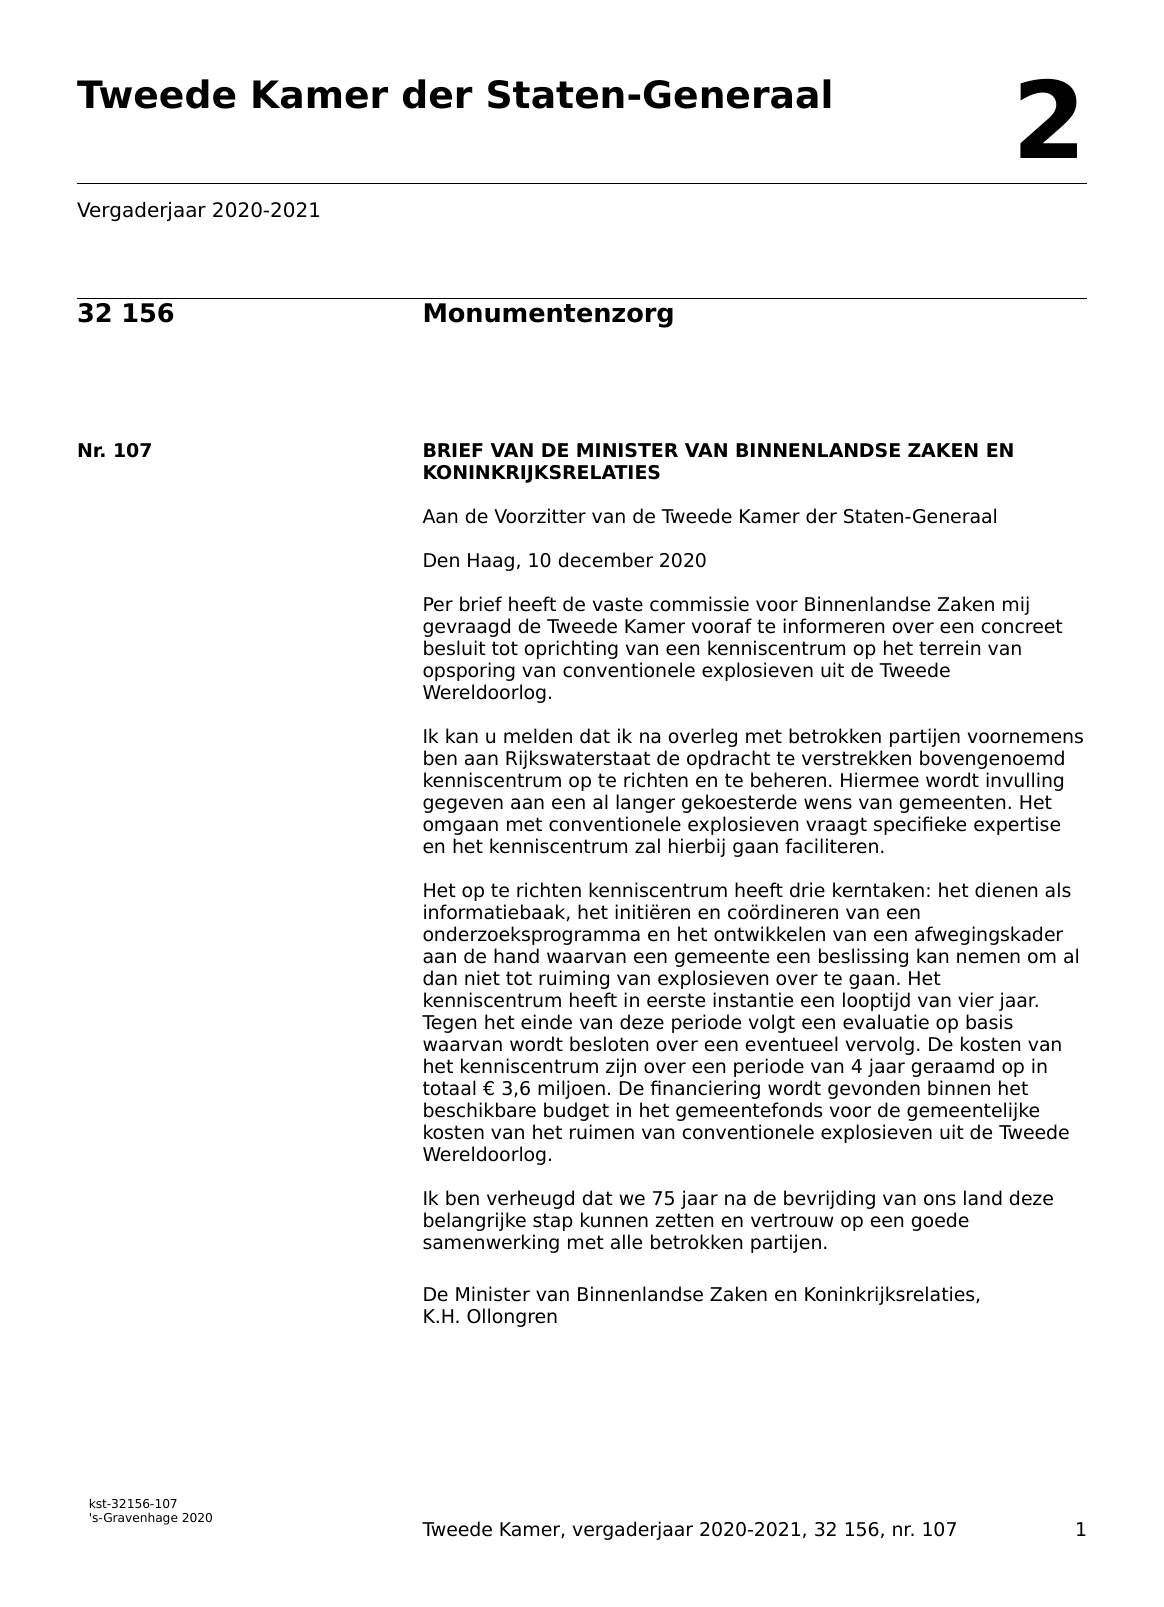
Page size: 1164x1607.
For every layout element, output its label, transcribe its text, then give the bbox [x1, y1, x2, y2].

text kst-32156-107 [88, 1497, 323, 1511]
text 's-Gravenhage 2020 [88, 1511, 323, 1525]
text Aan de Voorzitter van de Tweede Kamer der Staten-Generaal [422, 506, 1087, 528]
table_cell Vergaderjaar 2020-2021 [77, 184, 1087, 298]
text Den Haag, 10 december 2020 [422, 550, 1087, 572]
table_header 2 [886, 59, 1087, 183]
text Ik ben verheugd dat we 75 jaar na de bevrijding van ons land deze belangrijke stap kunnen zetten en vertrouw op een goede samenwerking met alle betrokken partijen. [422, 1188, 1087, 1254]
subtitle Nr. 107 BRIEF VAN DE MINISTER VAN BINNENLANDSE ZAKEN EN KONINKRIJKSRELATIES [77, 440, 1087, 484]
text Per brief heeft de vaste commissie voor Binnenlandse Zaken mij gevraagd de Tweede Kamer vooraf te informeren over een concreet besluit tot oprichting van een kenniscentrum op het terrein van opsporing van conventionele explosieven uit de Tweede Wereldoorlog. [422, 594, 1087, 704]
table_header Tweede Kamer der Staten-Generaal [77, 59, 886, 183]
subtitle 32 156 Monumentenzorg [77, 299, 1087, 329]
text De Minister van Binnenlandse Zaken en Koninkrijksrelaties, K.H. Ollongren [422, 1284, 1087, 1328]
text Ik kan u melden dat ik na overleg met betrokken partijen voornemens ben aan Rijkswaterstaat de opdracht te verstrekken bovengenoemd kenniscentrum op te richten en te beheren. Hiermee wordt invulling gegeven aan een al langer gekoesterde wens van gemeenten. Het omgaan met conventionele explosieven vraagt specifieke expertise en het kenniscentrum zal hierbij gaan faciliteren. [422, 726, 1087, 858]
text Het op te richten kenniscentrum heeft drie kerntaken: het dienen als informatiebaak, het initiëren en coördineren van een onderzoeksprogramma en het ontwikkelen van een afwegingskader aan de hand waarvan een gemeente een beslissing kan nemen om al dan niet tot ruiming van explosieven over te gaan. Het kenniscentrum heeft in eerste instantie een looptijd van vier jaar. Tegen het einde van deze periode volgt een evaluatie op basis waarvan wordt besloten over een eventueel vervolg. De kosten van het kenniscentrum zijn over een periode van 4 jaar geraamd op in totaal € 3,6 miljoen. De financiering wordt gevonden binnen het beschikbare budget in het gemeentefonds voor de gemeentelijke kosten van het ruimen van conventionele explosieven uit de Tweede Wereldoorlog. [422, 880, 1087, 1166]
